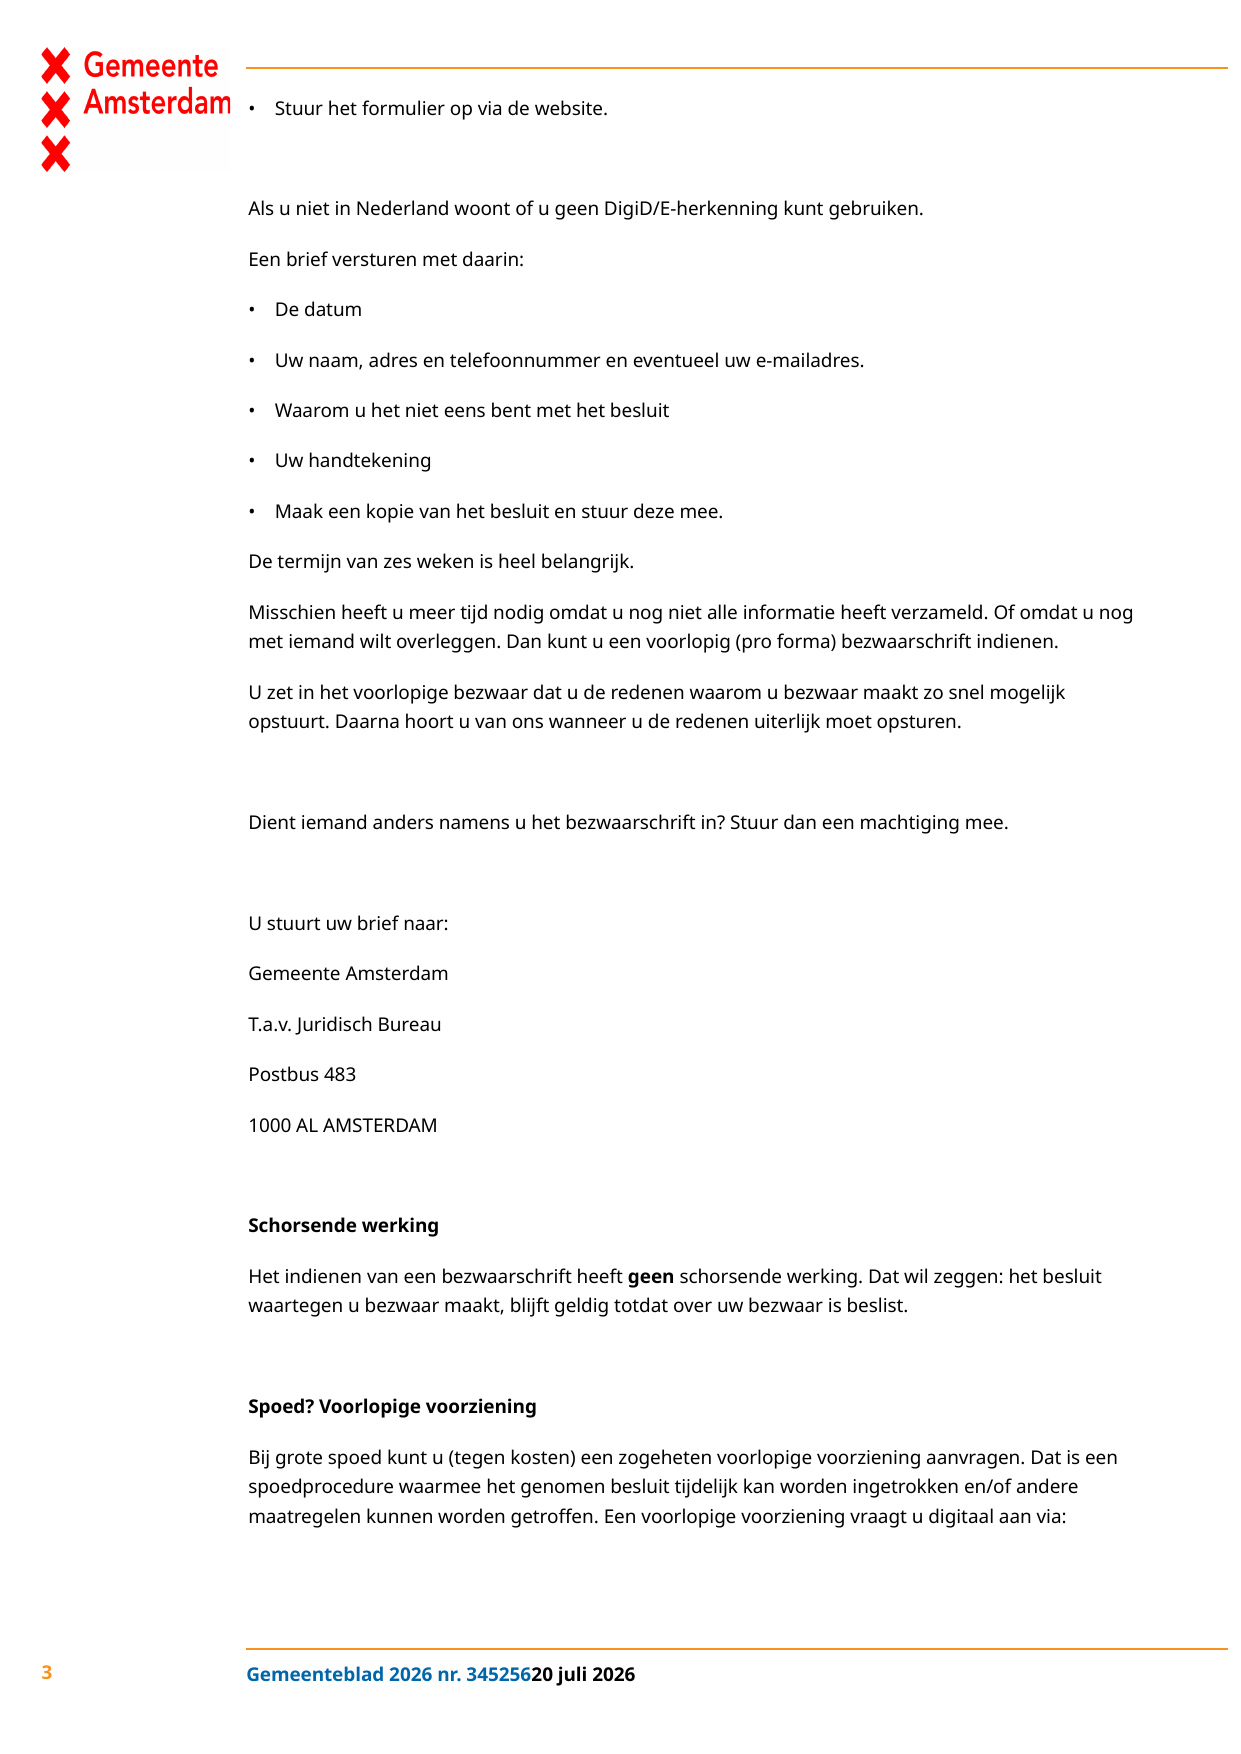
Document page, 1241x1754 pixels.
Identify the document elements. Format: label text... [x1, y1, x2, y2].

text Spoed? Voorlopige voorziening [248, 1393, 1152, 1419]
text Bij grote spoed kunt u (tegen kosten) een zogeheten voorlopige voorziening aanvragen. Dat is een spoedprocedure waarmee het genomen besluit tijdelijk kan worden ingetrokken en/of andere maatregelen kunnen worden getroffen. Een voorlopige voorziening vraagt u digitaal aan via: [248, 1444, 1152, 1529]
picture [41, 47, 231, 172]
text Een brief versturen met daarin: [248, 246, 1152, 272]
text U zet in het voorlopige bezwaar dat u de redenen waarom u bezwaar maakt zo snel mogelijk opstuurt. Daarna hoort u van ons wanneer u de redenen uiterlijk moet opsturen. [248, 679, 1152, 734]
text U stuurt uw brief naar: [248, 910, 1152, 936]
text Misschien heeft u meer tijd nodig omdat u nog niet alle informatie heeft verzameld. Of omdat u nog met iemand wilt overleggen. Dan kunt u een voorlopig (pro forma) bezwaarschrift indienen. [248, 599, 1152, 654]
text T.a.v. Juridisch Bureau [248, 1011, 1152, 1037]
text • Uw naam, adres en telefoonnummer en eventueel uw e-mailadres. [248, 347, 1152, 373]
text Postbus 483 [248, 1061, 1152, 1087]
text • Maak een kopie van het besluit en stuur deze mee. [248, 498, 1152, 524]
text Gemeente Amsterdam [248, 961, 1152, 986]
text Schorsende werking [248, 1213, 1152, 1238]
text 1000 AL AMSTERDAM [248, 1112, 1152, 1138]
text • Uw handtekening [248, 448, 1152, 473]
text Het indienen van een bezwaarschrift heeft geen schorsende werking. Dat wil zeggen: het besluit waartegen u bezwaar maakt, blijft geldig totdat over uw bezwaar is beslist. [248, 1263, 1152, 1318]
text De termijn van zes weken is heel belangrijk. [248, 548, 1152, 574]
text Als u niet in Nederland woont of u geen DigiD/E-herkenning kunt gebruiken. [248, 196, 1152, 221]
text • Waarom u het niet eens bent met het besluit [248, 397, 1152, 423]
text Dient iemand anders namens u het bezwaarschrift in? Stuur dan een machtiging mee. [248, 809, 1152, 835]
text • Stuur het formulier op via de website. [248, 95, 1152, 121]
text • De datum [248, 296, 1152, 322]
